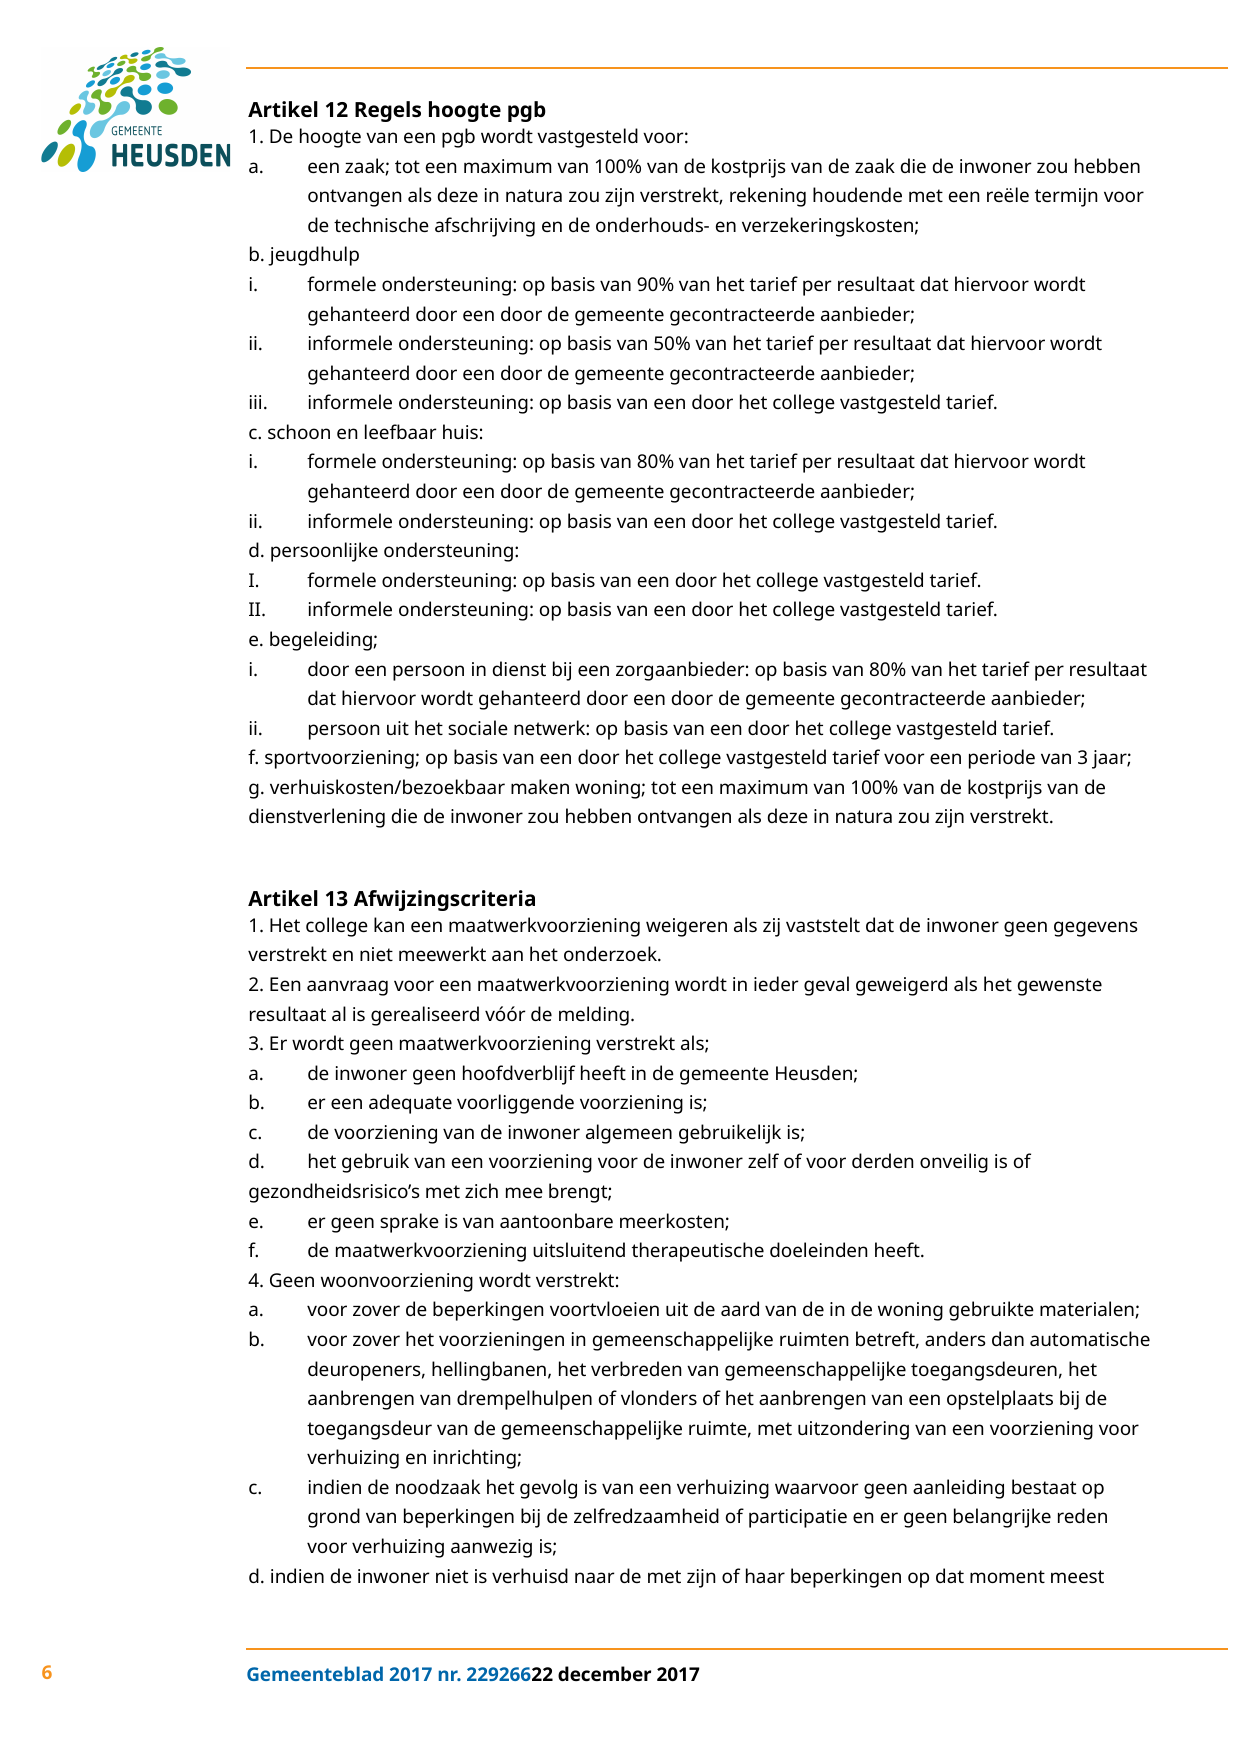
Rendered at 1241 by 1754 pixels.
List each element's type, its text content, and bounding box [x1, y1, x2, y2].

list informele ondersteuning: op basis van een door het college vastgesteld tarief. [248, 508, 1152, 533]
list de voorziening van de inwoner algemeen gebruikelijk is; [248, 1119, 1152, 1145]
text e. begeleiding; [248, 626, 1152, 652]
text 1. Het college kan een maatwerkvoorziening weigeren als zij vaststelt dat de inwoner geen gegevens verstrekt en niet meewerkt aan het onderzoek. [248, 912, 1152, 967]
text Artikel 13 Afwijzingscriteria [248, 884, 1152, 912]
text d. persoonlijke ondersteuning: [248, 537, 1152, 563]
list de inwoner geen hoofdverblijf heeft in de gemeente Heusden; [248, 1060, 1152, 1086]
list informele ondersteuning: op basis van 50% van het tarief per resultaat dat hiervoor wordt gehanteerd door een door de gemeente gecontracteerde aanbieder; [248, 330, 1152, 386]
list er een adequate voorliggende voorziening is; [248, 1089, 1152, 1115]
list voor zover de beperkingen voortvloeien uit de aard van de in de woning gebruikte materialen; [248, 1297, 1152, 1322]
list informele ondersteuning: op basis van een door het college vastgesteld tarief. [248, 597, 1152, 622]
text 4. Geen woonvoorziening wordt verstrekt: [248, 1267, 1152, 1293]
list formele ondersteuning: op basis van een door het college vastgesteld tarief. [248, 567, 1152, 593]
text 3. Er wordt geen maatwerkvoorziening verstrekt als; [248, 1030, 1152, 1056]
text d. indien de inwoner niet is verhuisd naar de met zijn of haar beperkingen op dat moment meest [248, 1563, 1152, 1589]
list formele ondersteuning: op basis van 90% van het tarief per resultaat dat hiervoor wordt gehanteerd door een door de gemeente gecontracteerde aanbieder; [248, 271, 1152, 326]
text 2. Een aanvraag voor een maatwerkvoorziening wordt in ieder geval geweigerd als het gewenste resultaat al is gerealiseerd vóór de melding. [248, 971, 1152, 1027]
list het gebruik van een voorziening voor de inwoner zelf of voor derden onveilig is of [248, 1149, 1152, 1174]
list de maatwerkvoorziening uitsluitend therapeutische doeleinden heeft. [248, 1237, 1152, 1263]
picture [41, 47, 231, 172]
text gezondheidsrisico’s met zich mee brengt; [248, 1178, 1152, 1204]
list een zaak; tot een maximum van 100% van de kostprijs van de zaak die de inwoner zou hebben ontvangen als deze in natura zou zijn verstrekt, rekening houdende met een reële termijn voor de technische afschrijving en de onderhouds- en verzekeringskosten; [248, 153, 1152, 238]
text 1. De hoogte van een pgb wordt vastgesteld voor: [248, 123, 1152, 149]
text b. jeugdhulp [248, 242, 1152, 267]
list informele ondersteuning: op basis van een door het college vastgesteld tarief. [248, 389, 1152, 415]
list voor zover het voorzieningen in gemeenschappelijke ruimten betreft, anders dan automatische deuropeners, hellingbanen, het verbreden van gemeenschappelijke toegangsdeuren, het aanbrengen van drempelhulpen of vlonders of het aanbrengen van een opstelplaats bij de toegangsdeur van de gemeenschappelijke ruimte, met uitzondering van een voorziening voor verhuizing en inrichting; [248, 1326, 1152, 1470]
list persoon uit het sociale netwerk: op basis van een door het college vastgesteld tarief. [248, 715, 1152, 741]
list indien de noodzaak het gevolg is van een verhuizing waarvoor geen aanleiding bestaat op grond van beperkingen bij de zelfredzaamheid of participatie en er geen belangrijke reden voor verhuizing aanwezig is; [248, 1474, 1152, 1559]
text g. verhuiskosten/bezoekbaar maken woning; tot een maximum van 100% van de kostprijs van de dienstverlening die de inwoner zou hebben ontvangen als deze in natura zou zijn verstrekt. [248, 774, 1152, 829]
list door een persoon in dienst bij een zorgaanbieder: op basis van 80% van het tarief per resultaat dat hiervoor wordt gehanteerd door een door de gemeente gecontracteerde aanbieder; [248, 656, 1152, 711]
text c. schoon en leefbaar huis: [248, 419, 1152, 445]
list formele ondersteuning: op basis van 80% van het tarief per resultaat dat hiervoor wordt gehanteerd door een door de gemeente gecontracteerde aanbieder; [248, 449, 1152, 504]
list er geen sprake is van aantoonbare meerkosten; [248, 1208, 1152, 1234]
text f. sportvoorziening; op basis van een door het college vastgesteld tarief voor een periode van 3 jaar; [248, 744, 1152, 770]
text Artikel 12 Regels hoogte pgb [248, 95, 1152, 123]
